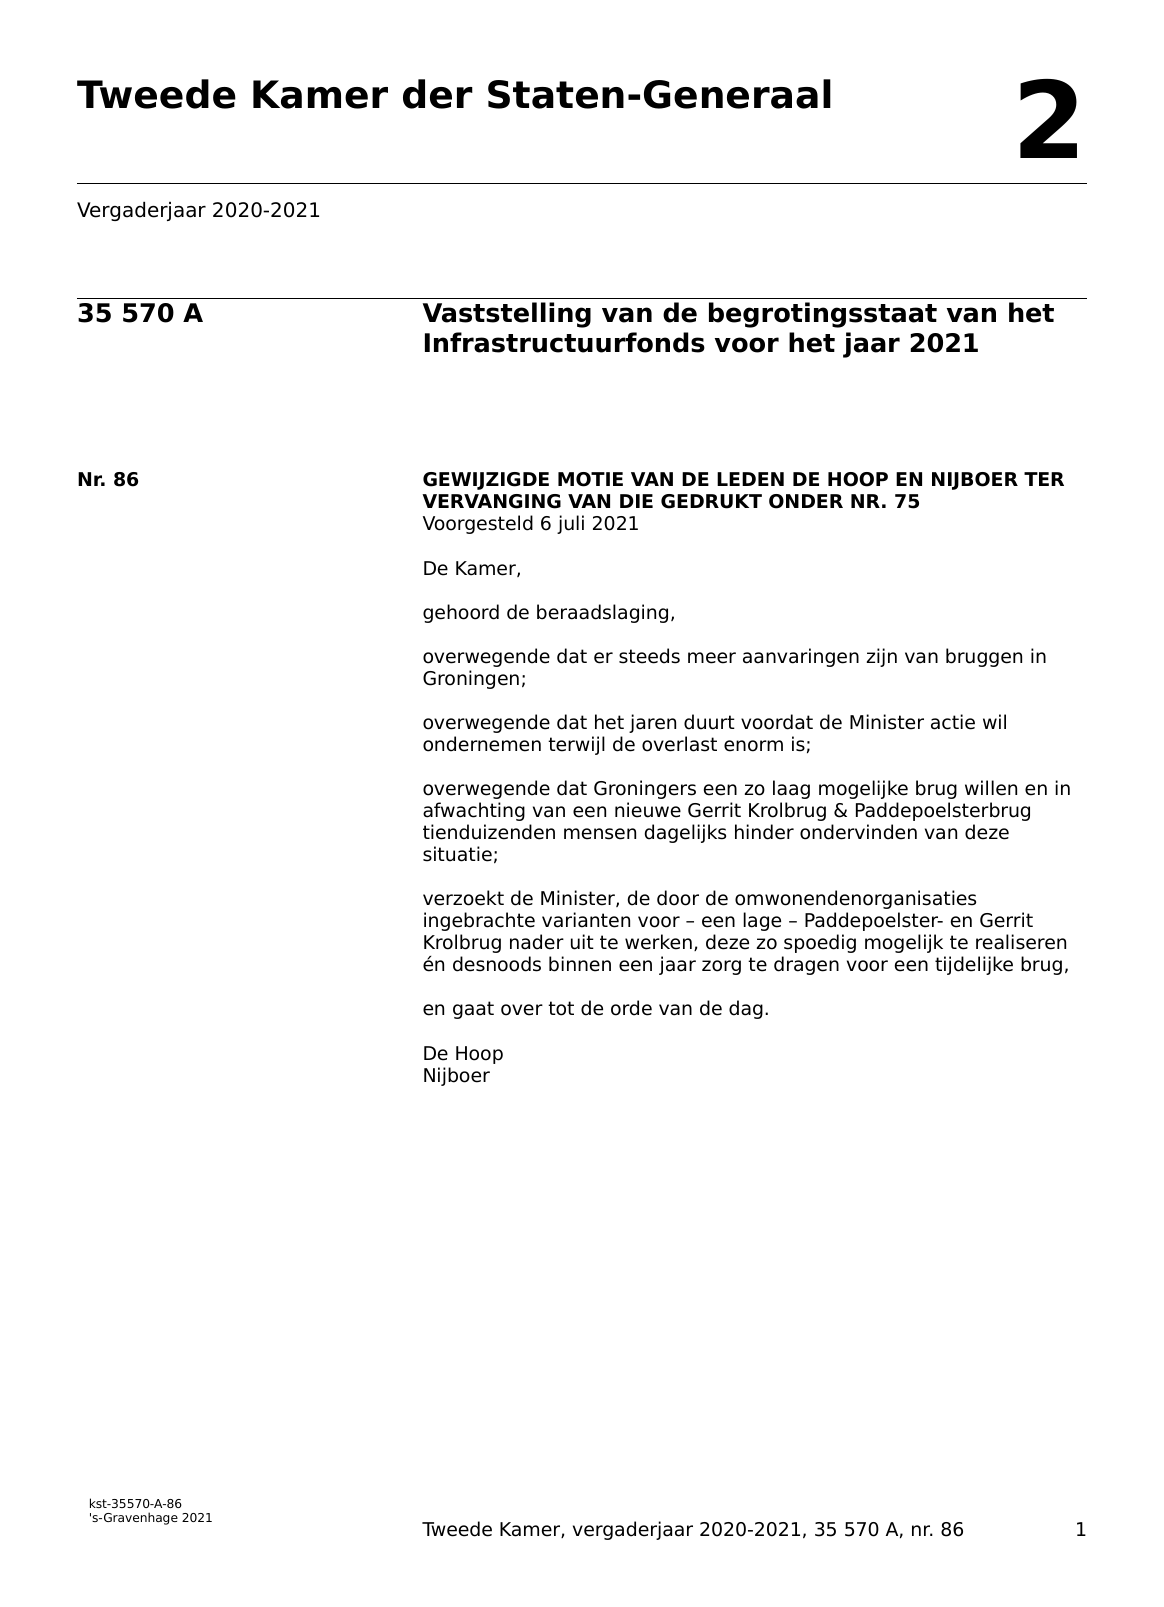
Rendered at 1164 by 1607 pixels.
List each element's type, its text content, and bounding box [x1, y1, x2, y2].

text verzoekt de Minister, de door de omwonendenorganisaties ingebrachte varianten voor – een lage – Paddepoelster- en Gerrit Krolbrug nader uit te werken, deze zo spoedig mogelijk te realiseren én desnoods binnen een jaar zorg te dragen voor een tijdelijke brug, [422, 888, 1087, 976]
text overwegende dat het jaren duurt voordat de Minister actie wil ondernemen terwijl de overlast enorm is; [422, 712, 1087, 756]
text gehoord de beraadslaging, [422, 602, 1087, 624]
text overwegende dat Groningers een zo laag mogelijke brug willen en in afwachting van een nieuwe Gerrit Krolbrug & Paddepoelsterbrug tienduizenden mensen dagelijks hinder ondervinden van deze situatie; [422, 778, 1087, 866]
text De Hoop [422, 1042, 1087, 1064]
text overwegende dat er steeds meer aanvaringen zijn van bruggen in Groningen; [422, 646, 1087, 690]
text kst-35570-A-86 [88, 1497, 323, 1511]
text Voorgesteld 6 juli 2021 [422, 513, 1087, 535]
text 's-Gravenhage 2021 [88, 1511, 323, 1525]
table_header Tweede Kamer der Staten-Generaal [77, 59, 886, 183]
text De Kamer, [422, 557, 1087, 579]
text en gaat over tot de orde van de dag. [422, 998, 1087, 1020]
table_header 2 [886, 59, 1087, 183]
table_cell Vergaderjaar 2020-2021 [77, 184, 1087, 298]
subtitle 35 570 A Vaststelling van de begrotingsstaat van het Infrastructuurfonds voor het jaar 2021 [77, 299, 1087, 358]
text Nijboer [422, 1064, 1087, 1086]
subtitle Nr. 86 GEWIJZIGDE MOTIE VAN DE LEDEN DE HOOP EN NIJBOER TER VERVANGING VAN DIE GEDRUKT ONDER NR. 75 [77, 469, 1087, 513]
